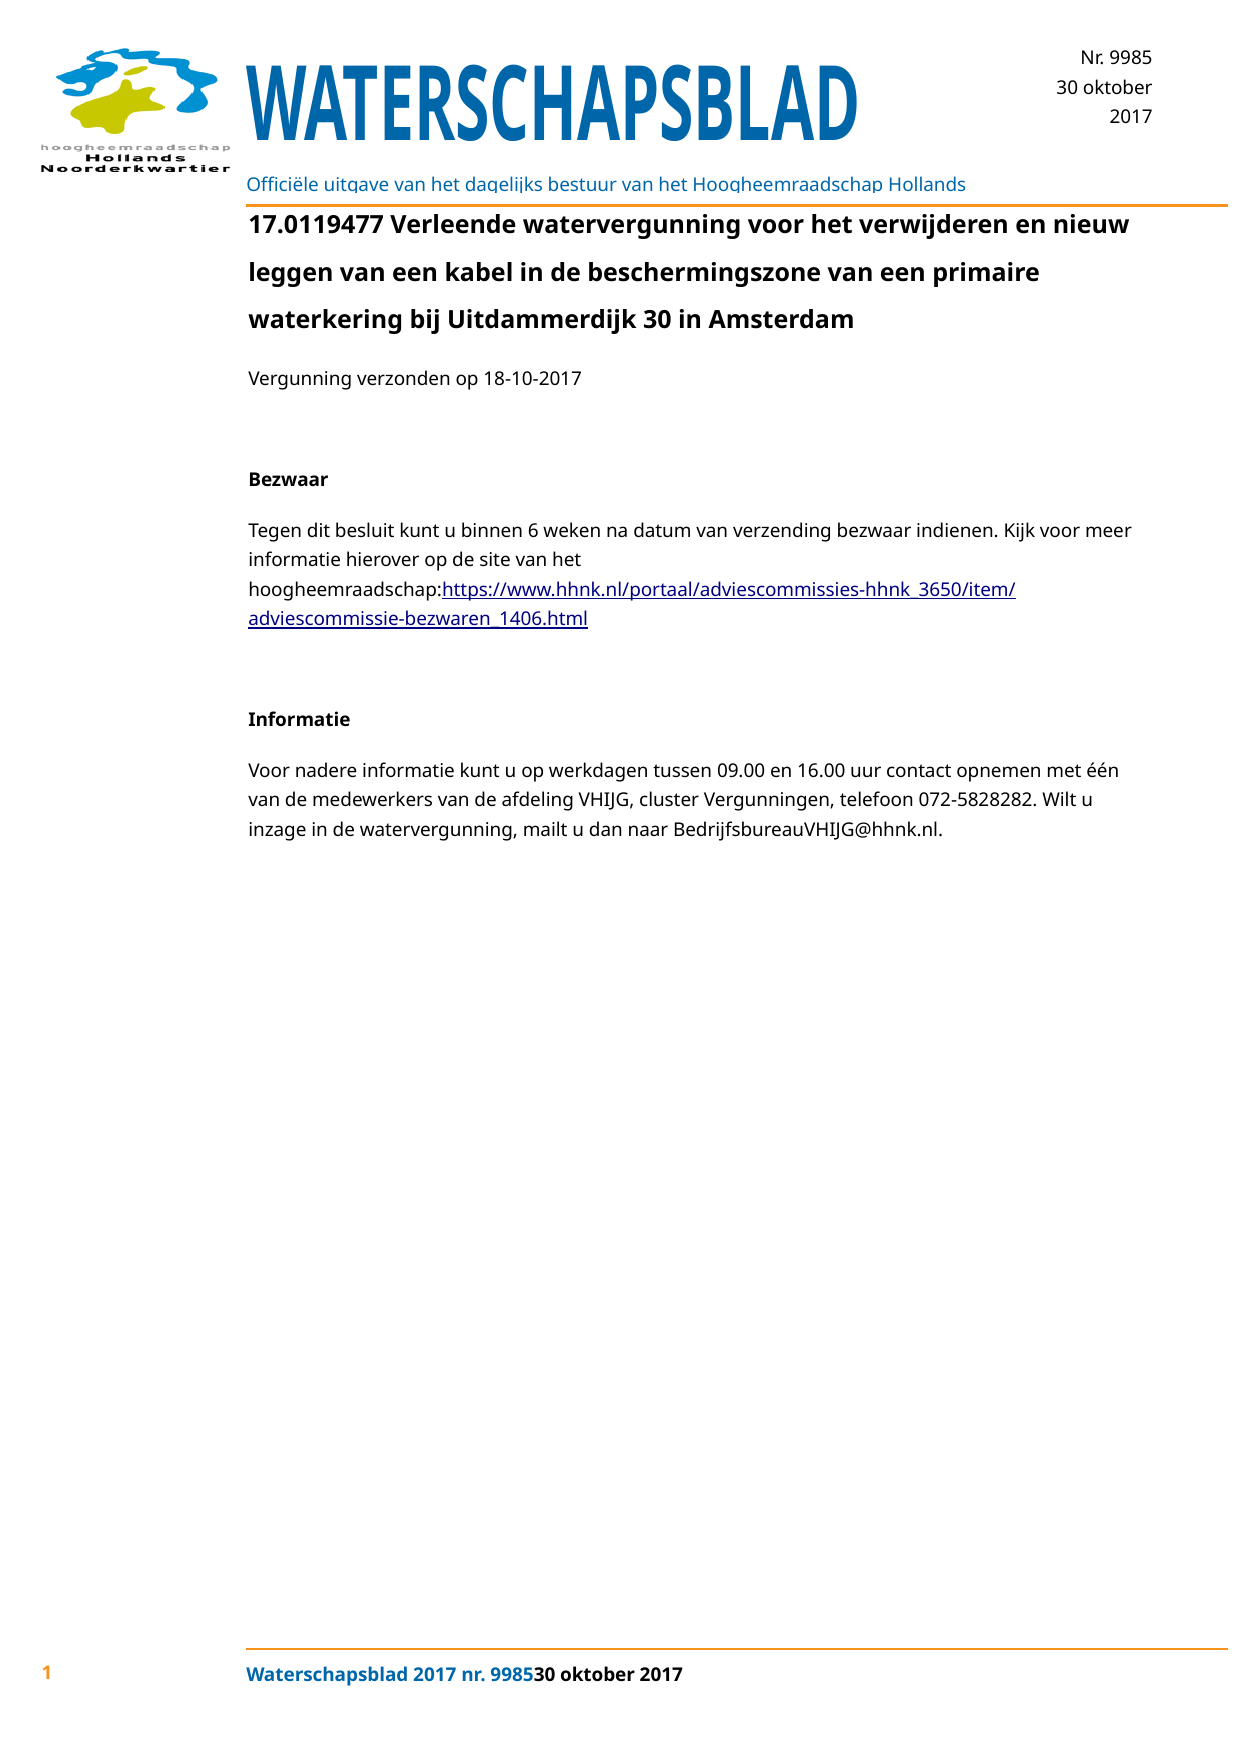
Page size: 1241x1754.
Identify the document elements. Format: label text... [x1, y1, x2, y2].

text Bezwaar [248, 466, 1152, 492]
text Vergunning verzonden op 18-10-2017 [248, 366, 1152, 391]
text Informatie [248, 706, 1152, 732]
picture [41, 47, 231, 172]
text 17.0119477 Verleende watervergunning voor het verwijderen en nieuw leggen van een kabel in de beschermingszone van een primaire waterkering bij Uitdammerdijk 30 in Amsterdam [248, 207, 1152, 336]
text Tegen dit besluit kunt u binnen 6 weken na datum van verzending bezwaar indienen. Kijk voor meer informatie hierover op de site van het hoogheemraadschap:https://www.hhnk.nl/portaal/adviescommissies-hhnk_3650/item/adviescommissie-bezwaren_1406.html [248, 517, 1152, 631]
text Voor nadere informatie kunt u op werkdagen tussen 09.00 en 16.00 uur contact opnemen met één van de medewerkers van de afdeling VHIJG, cluster Vergunningen, telefoon 072-5828282. Wilt u inzage in de watervergunning, mailt u dan naar BedrijfsbureauVHIJG@hhnk.nl. [248, 757, 1152, 842]
